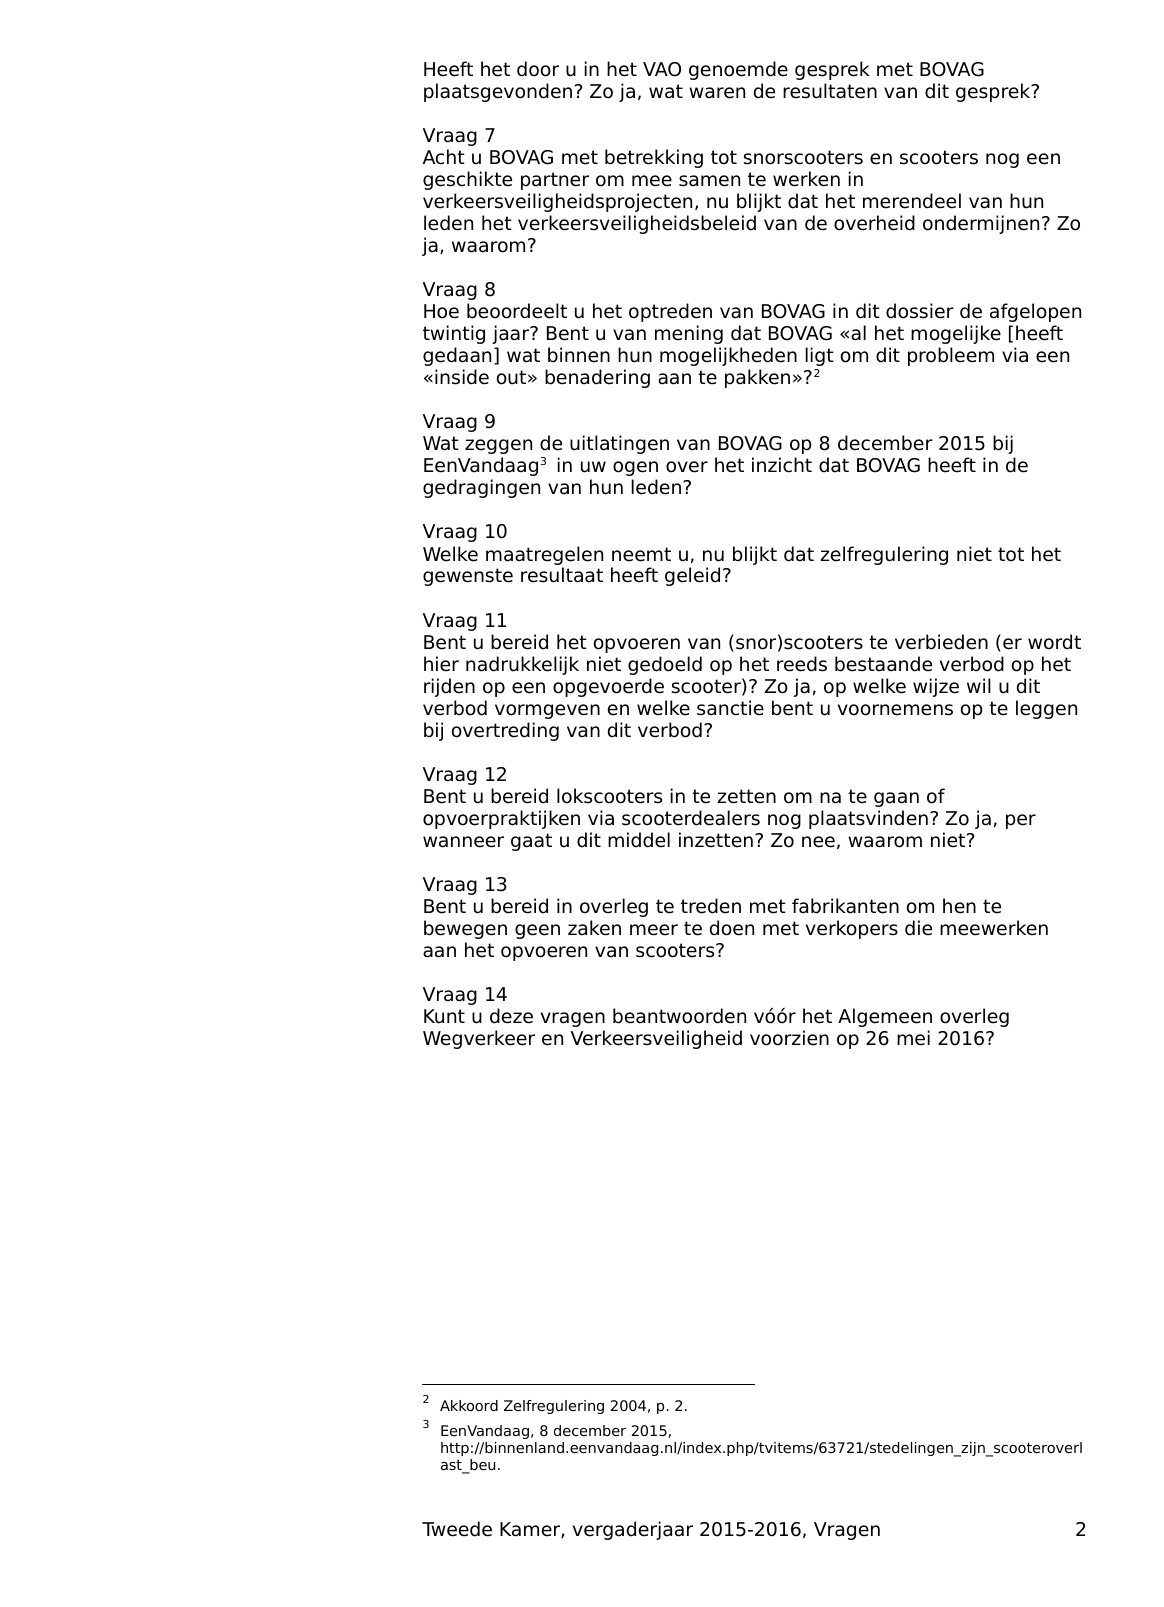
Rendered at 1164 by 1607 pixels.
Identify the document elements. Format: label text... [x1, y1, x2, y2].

text Vraag 7 [422, 125, 1087, 147]
text Vraag 9 [422, 411, 1087, 433]
text Wat zeggen de uitlatingen van BOVAG op 8 december 2015 bij EenVandaag in uw ogen over het inzicht dat BOVAG heeft in de gedragingen van hun leden? [422, 433, 1087, 499]
text Bent u bereid in overleg te treden met fabrikanten om hen te bewegen geen zaken meer te doen met verkopers die meewerken aan het opvoeren van scooters? [422, 896, 1087, 962]
text Acht u BOVAG met betrekking tot snorscooters en scooters nog een geschikte partner om mee samen te werken in verkeersveiligheidsprojecten, nu blijkt dat het merendeel van hun leden het verkeersveiligheidsbeleid van de overheid ondermijnen? Zo ja, waarom? [422, 147, 1087, 257]
text Akkoord Zelfregulering 2004, p. 2. [422, 1393, 1087, 1416]
text Vraag 12 [422, 764, 1087, 786]
text Vraag 8 [422, 279, 1087, 301]
text Heeft het door u in het VAO genoemde gesprek met BOVAG plaatsgevonden? Zo ja, wat waren de resultaten van dit gesprek? [422, 59, 1087, 103]
text Kunt u deze vragen beantwoorden vóór het Algemeen overleg Wegverkeer en Verkeersveiligheid voorzien op 26 mei 2016? [422, 1006, 1087, 1050]
text Vraag 13 [422, 874, 1087, 896]
text Vraag 14 [422, 984, 1087, 1006]
text Vraag 11 [422, 609, 1087, 632]
text Welke maatregelen neemt u, nu blijkt dat zelfregulering niet tot het gewenste resultaat heeft geleid? [422, 543, 1087, 587]
text Vraag 10 [422, 521, 1087, 543]
text Bent u bereid het opvoeren van (snor)scooters te verbieden (er wordt hier nadrukkelijk niet gedoeld op het reeds bestaande verbod op het rijden op een opgevoerde scooter)? Zo ja, op welke wijze wil u dit verbod vormgeven en welke sanctie bent u voornemens op te leggen bij overtreding van dit verbod? [422, 632, 1087, 741]
text Bent u bereid lokscooters in te zetten om na te gaan of opvoerpraktijken via scooterdealers nog plaatsvinden? Zo ja, per wanneer gaat u dit middel inzetten? Zo nee, waarom niet? [422, 786, 1087, 852]
text EenVandaag, 8 december 2015, http://binnenland.eenvandaag.nl/index.php/tvitems/63721/stedelingen_zijn_scooteroverlast_beu. [422, 1418, 1087, 1474]
text Hoe beoordeelt u het optreden van BOVAG in dit dossier de afgelopen twintig jaar? Bent u van mening dat BOVAG «al het mogelijke [heeft gedaan] wat binnen hun mogelijkheden ligt om dit probleem via een «inside out» benadering aan te pakken»? [422, 301, 1087, 389]
